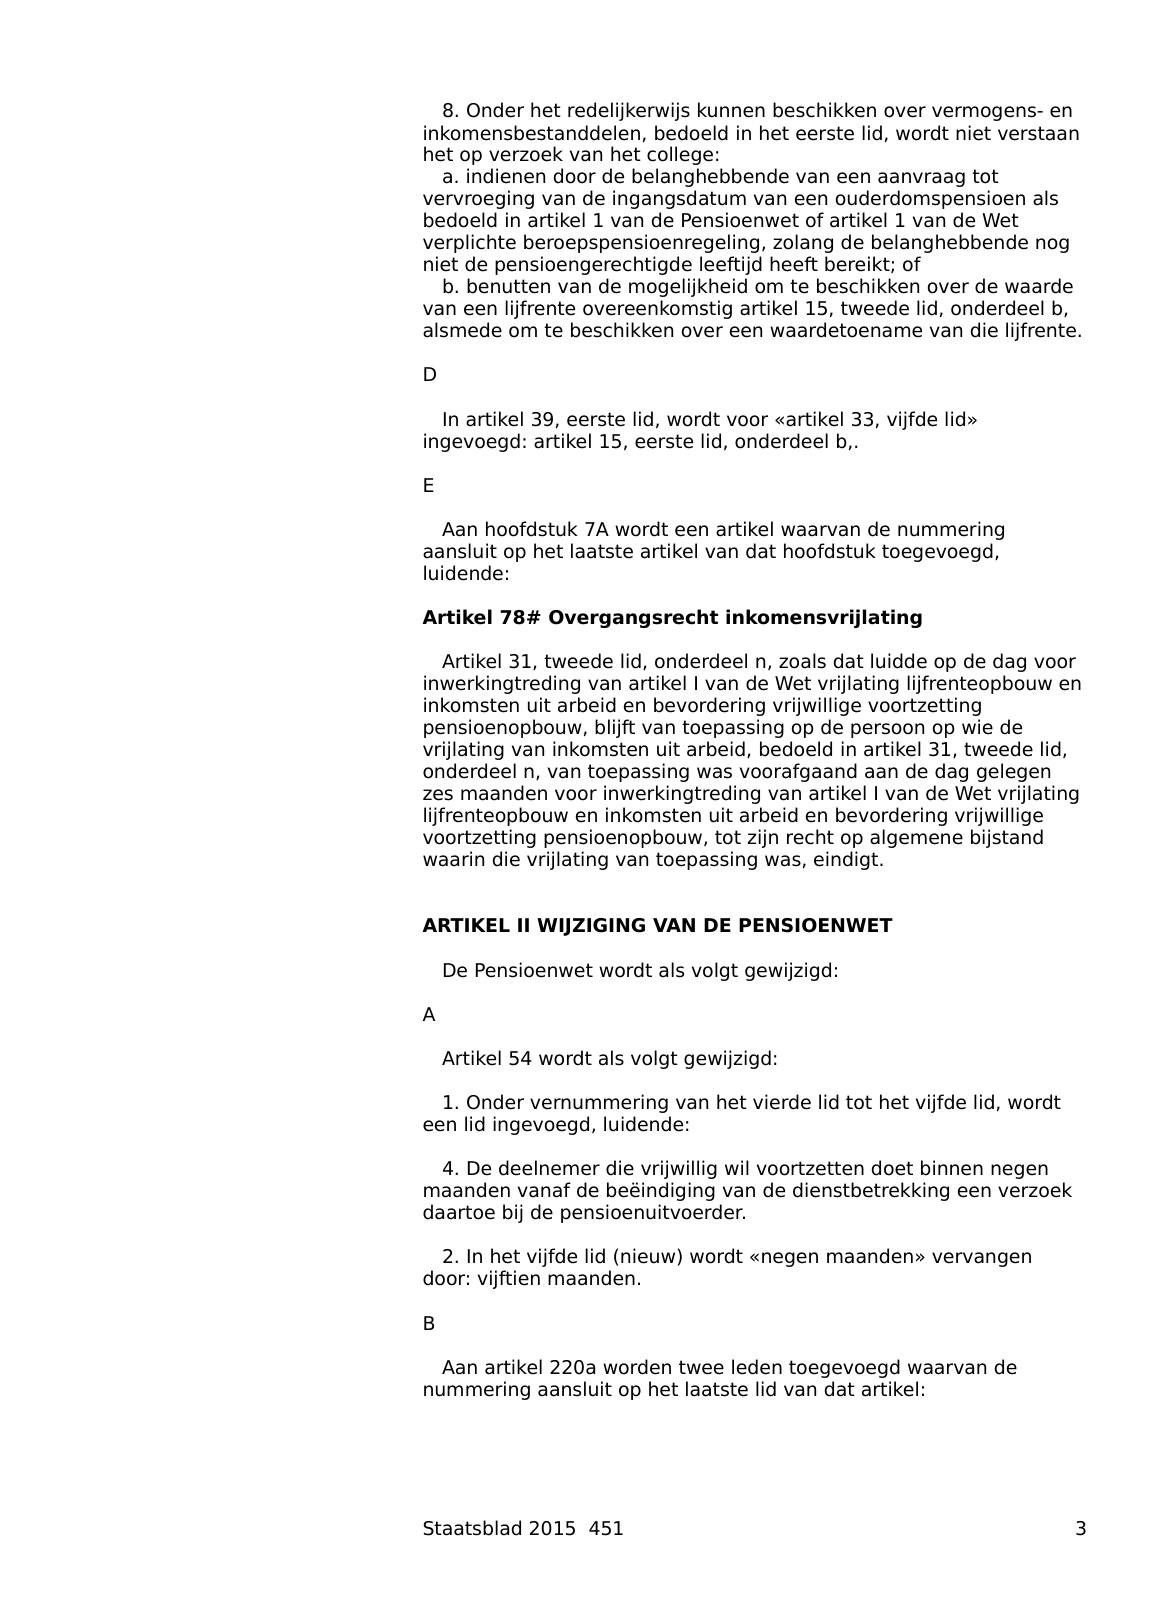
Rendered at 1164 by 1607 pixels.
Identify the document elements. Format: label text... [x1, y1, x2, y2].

text A [422, 1004, 1087, 1026]
text 8. Onder het redelijkerwijs kunnen beschikken over vermogens- en inkomensbestanddelen, bedoeld in het eerste lid, wordt niet verstaan het op verzoek van het college: [422, 100, 1087, 166]
text De Pensioenwet wordt als volgt gewijzigd: [422, 959, 1087, 981]
text b. benutten van de mogelijkheid om te beschikken over de waarde van een lijfrente overeenkomstig artikel 15, tweede lid, onderdeel b, alsmede om te beschikken over een waardetoename van die lijfrente. [422, 276, 1087, 342]
text Aan hoofdstuk 7A wordt een artikel waarvan de nummering aansluit op het laatste artikel van dat hoofdstuk toegevoegd, luidende: [422, 519, 1087, 585]
text D [422, 364, 1087, 386]
text Artikel 31, tweede lid, onderdeel n, zoals dat luidde op de dag voor inwerkingtreding van artikel I van de Wet vrijlating lijfrenteopbouw en inkomsten uit arbeid en bevordering vrijwillige voortzetting pensioenopbouw, blijft van toepassing op de persoon op wie de vrijlating van inkomsten uit arbeid, bedoeld in artikel 31, tweede lid, onderdeel n, van toepassing was voorafgaand aan de dag gelegen zes maanden voor inwerkingtreding van artikel I van de Wet vrijlating lijfrenteopbouw en inkomsten uit arbeid en bevordering vrijwillige voortzetting pensioenopbouw, tot zijn recht op algemene bijstand waarin die vrijlating van toepassing was, eindigt. [422, 651, 1087, 871]
text 2. In het vijfde lid (nieuw) wordt «negen maanden» vervangen door: vijftien maanden. [422, 1246, 1087, 1290]
text a. indienen door de belanghebbende van een aanvraag tot vervroeging van de ingangsdatum van een ouderdomspensioen als bedoeld in artikel 1 van de Pensioenwet of artikel 1 van de Wet verplichte beroepspensioenregeling, zolang de belanghebbende nog niet de pensioengerechtigde leeftijd heeft bereikt; of [422, 166, 1087, 276]
text 4. De deelnemer die vrijwillig wil voortzetten doet binnen negen maanden vanaf de beëindiging van de dienstbetrekking een verzoek daartoe bij de pensioenuitvoerder. [422, 1158, 1087, 1224]
text E [422, 475, 1087, 497]
text In artikel 39, eerste lid, wordt voor «artikel 33, vijfde lid» ingevoegd: artikel 15, eerste lid, onderdeel b,. [422, 408, 1087, 452]
text Aan artikel 220a worden twee leden toegevoegd waarvan de nummering aansluit op het laatste lid van dat artikel: [422, 1357, 1087, 1401]
text B [422, 1312, 1087, 1334]
subtitle Artikel 78# Overgangsrecht inkomensvrijlating [422, 607, 1087, 629]
subtitle ARTIKEL II WIJZIGING VAN DE PENSIOENWET [422, 915, 1087, 937]
text 1. Onder vernummering van het vierde lid tot het vijfde lid, wordt een lid ingevoegd, luidende: [422, 1092, 1087, 1136]
text Artikel 54 wordt als volgt gewijzigd: [422, 1048, 1087, 1070]
